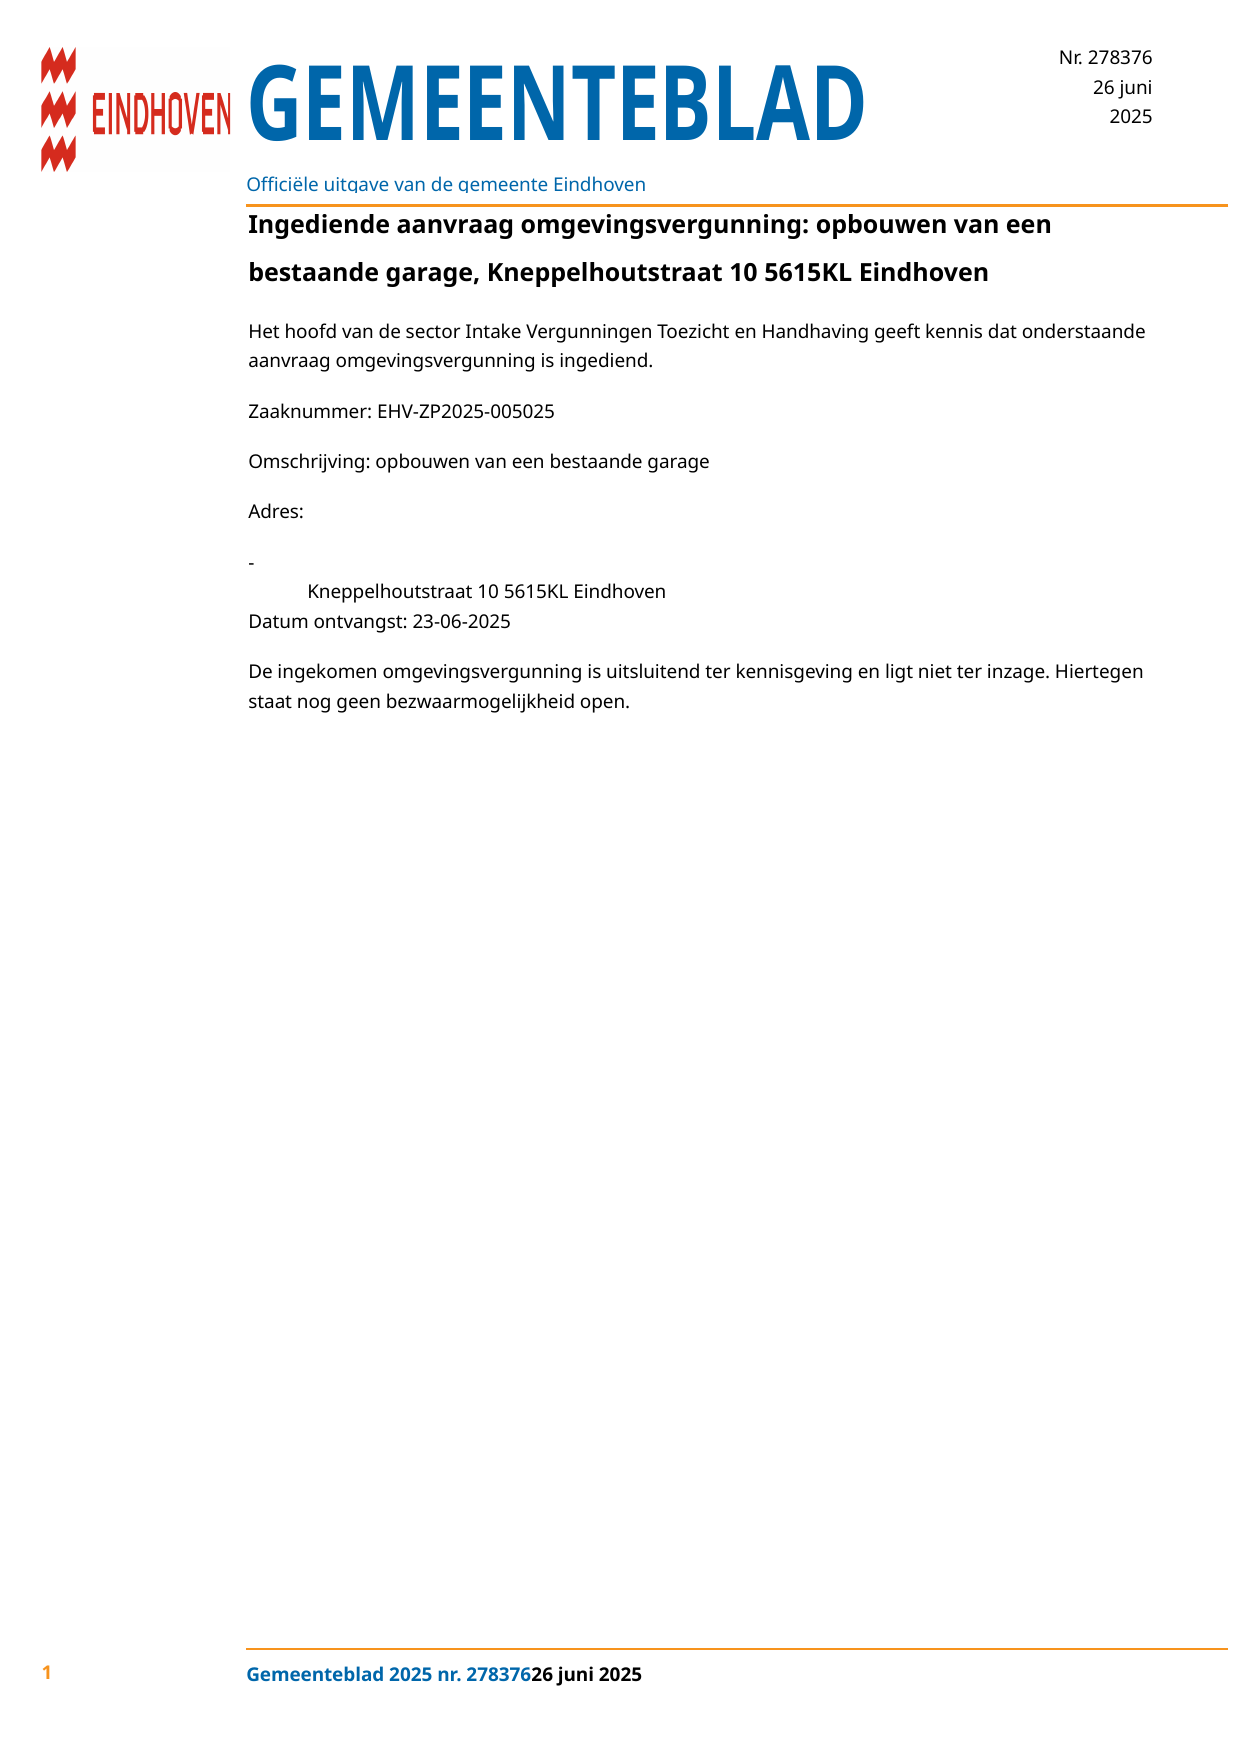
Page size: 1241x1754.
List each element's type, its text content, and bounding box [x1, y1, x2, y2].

text De ingekomen omgevingsvergunning is uitsluitend ter kennisgeving en ligt niet ter inzage. Hiertegen staat nog geen bezwaarmogelijkheid open. [248, 659, 1152, 714]
picture [41, 47, 231, 172]
text Ingediende aanvraag omgevingsvergunning: opbouwen van een bestaande garage, Kneppelhoutstraat 10 5615KL Eindhoven [248, 207, 1152, 288]
text Adres: [248, 499, 1152, 524]
text Datum ontvangst: 23-06-2025 [248, 608, 1152, 634]
text Zaaknummer: EHV-ZP2025-005025 [248, 398, 1152, 424]
text Omschrijving: opbouwen van een bestaande garage [248, 448, 1152, 474]
list Kneppelhoutstraat 10 5615KL Eindhoven [248, 579, 1152, 604]
text Het hoofd van de sector Intake Vergunningen Toezicht en Handhaving geeft kennis dat onderstaande aanvraag omgevingsvergunning is ingediend. [248, 318, 1152, 373]
